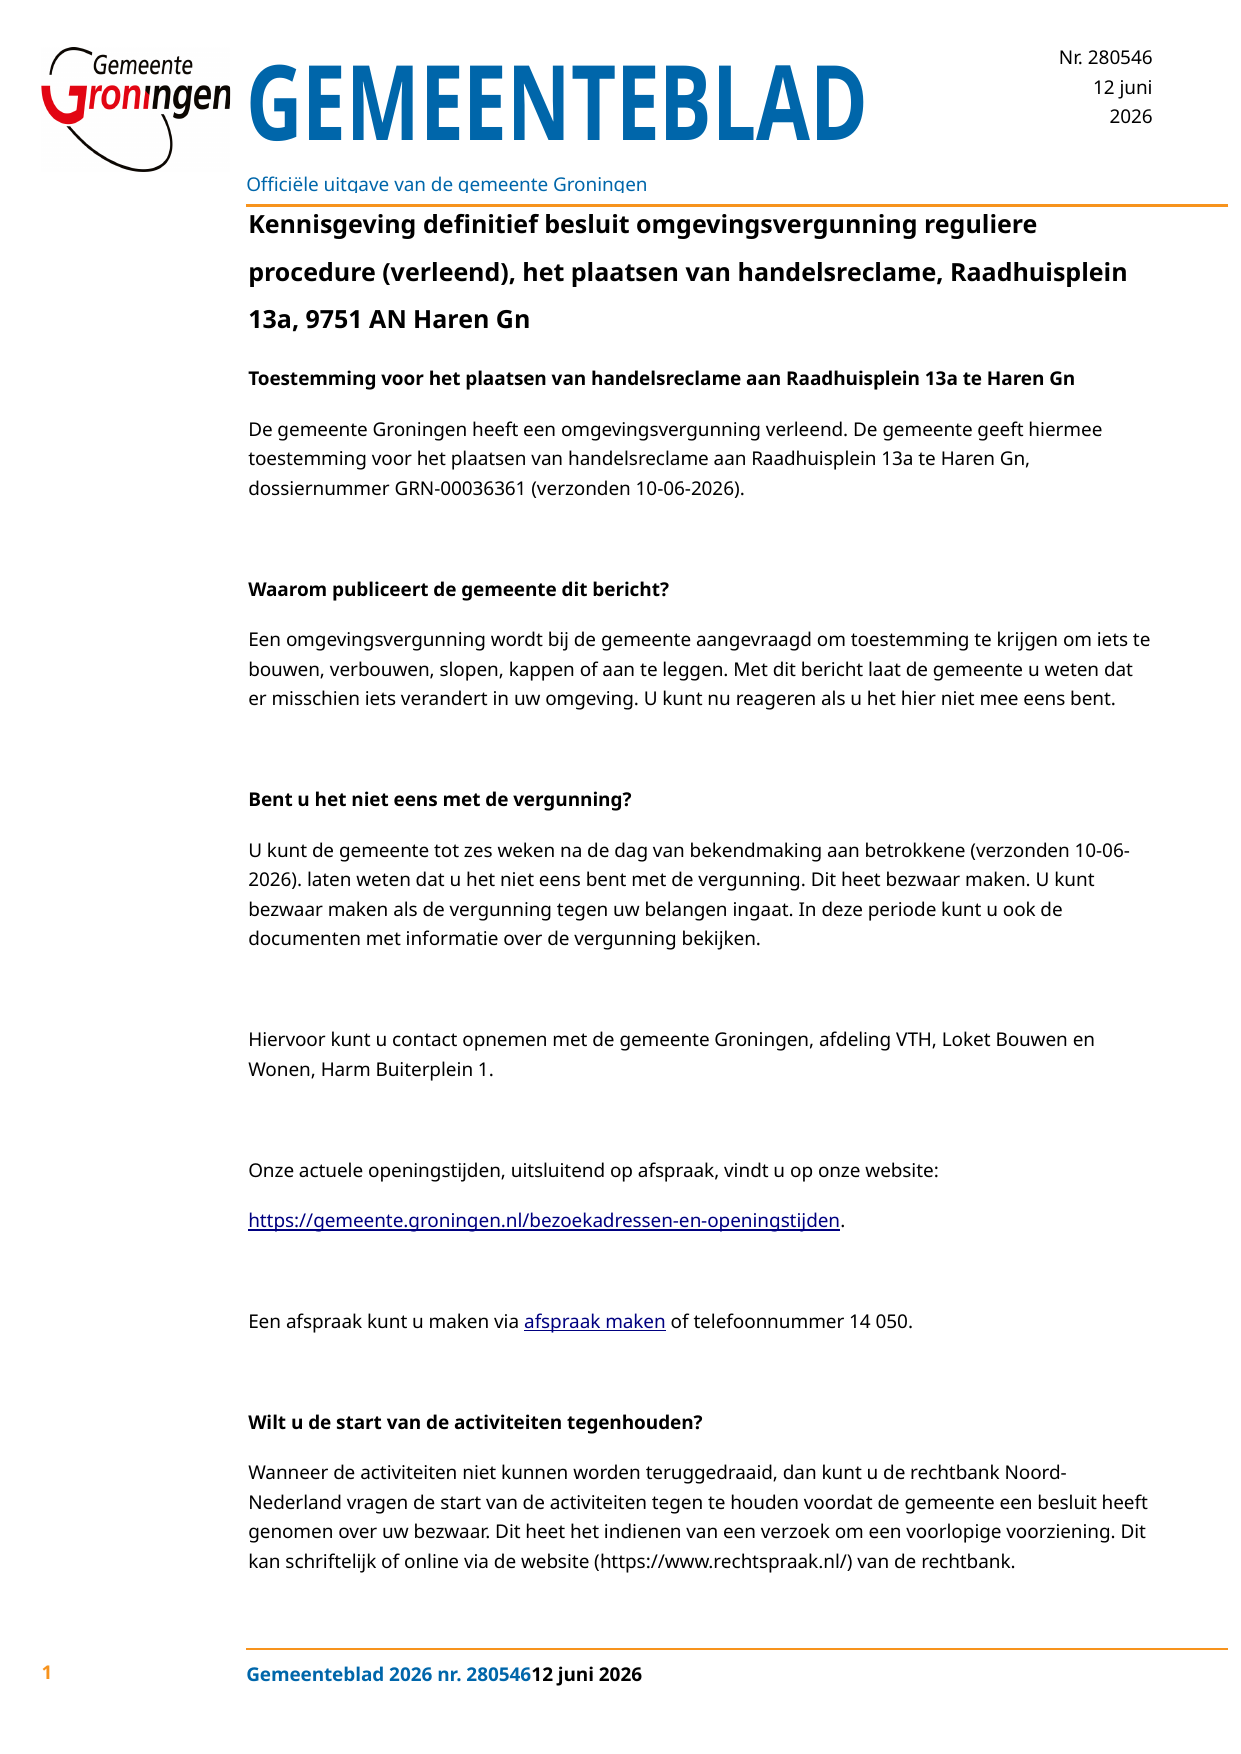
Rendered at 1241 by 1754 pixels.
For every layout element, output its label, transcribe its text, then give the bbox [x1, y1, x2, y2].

text Hiervoor kunt u contact opnemen met de gemeente Groningen, afdeling VTH, Loket Bouwen en Wonen, Harm Buiterplein 1. [248, 1026, 1152, 1082]
text Kennisgeving definitief besluit omgevingsvergunning reguliere procedure (verleend), het plaatsen van handelsreclame, Raadhuisplein 13a, 9751 AN Haren Gn [248, 207, 1152, 336]
text Wanneer de activiteiten niet kunnen worden teruggedraaid, dan kunt u de rechtbank Noord-Nederland vragen de start van de activiteiten tegen te houden voordat de gemeente een besluit heeft genomen over uw bezwaar. Dit heet het indienen van een verzoek om een voorlopige voorziening. Dit kan schriftelijk of online via de website (https://www.rechtspraak.nl/) van de rechtbank. [248, 1459, 1152, 1574]
picture [41, 47, 231, 172]
text Bent u het niet eens met de vergunning? [248, 786, 1152, 812]
text U kunt de gemeente tot zes weken na de dag van bekendmaking aan betrokkene (verzonden 10-06-2026). laten weten dat u het niet eens bent met de vergunning. Dit heet bezwaar maken. U kunt bezwaar maken als de vergunning tegen uw belangen ingaat. In deze periode kunt u ook de documenten met informatie over de vergunning bekijken. [248, 837, 1152, 951]
text Wilt u de start van de activiteiten tegenhouden? [248, 1409, 1152, 1434]
text De gemeente Groningen heeft een omgevingsvergunning verleend. De gemeente geeft hiermee toestemming voor het plaatsen van handelsreclame aan Raadhuisplein 13a te Haren Gn, dossiernummer GRN-00036361 (verzonden 10-06-2026). [248, 416, 1152, 501]
text Waarom publiceert de gemeente dit bericht? [248, 576, 1152, 602]
text Een afspraak kunt u maken via afspraak maken of telefoonnummer 14 050. [248, 1308, 1152, 1334]
text Toestemming voor het plaatsen van handelsreclame aan Raadhuisplein 13a te Haren Gn [248, 366, 1152, 391]
text https://gemeente.groningen.nl/bezoekadressen-en-openingstijden. [248, 1207, 1152, 1233]
text Onze actuele openingstijden, uitsluitend op afspraak, vindt u op onze website: [248, 1157, 1152, 1182]
text Een omgevingsvergunning wordt bij de gemeente aangevraagd om toestemming te krijgen om iets te bouwen, verbouwen, slopen, kappen of aan te leggen. Met dit bericht laat de gemeente u weten dat er misschien iets verandert in uw omgeving. U kunt nu reageren als u het hier niet mee eens bent. [248, 626, 1152, 711]
